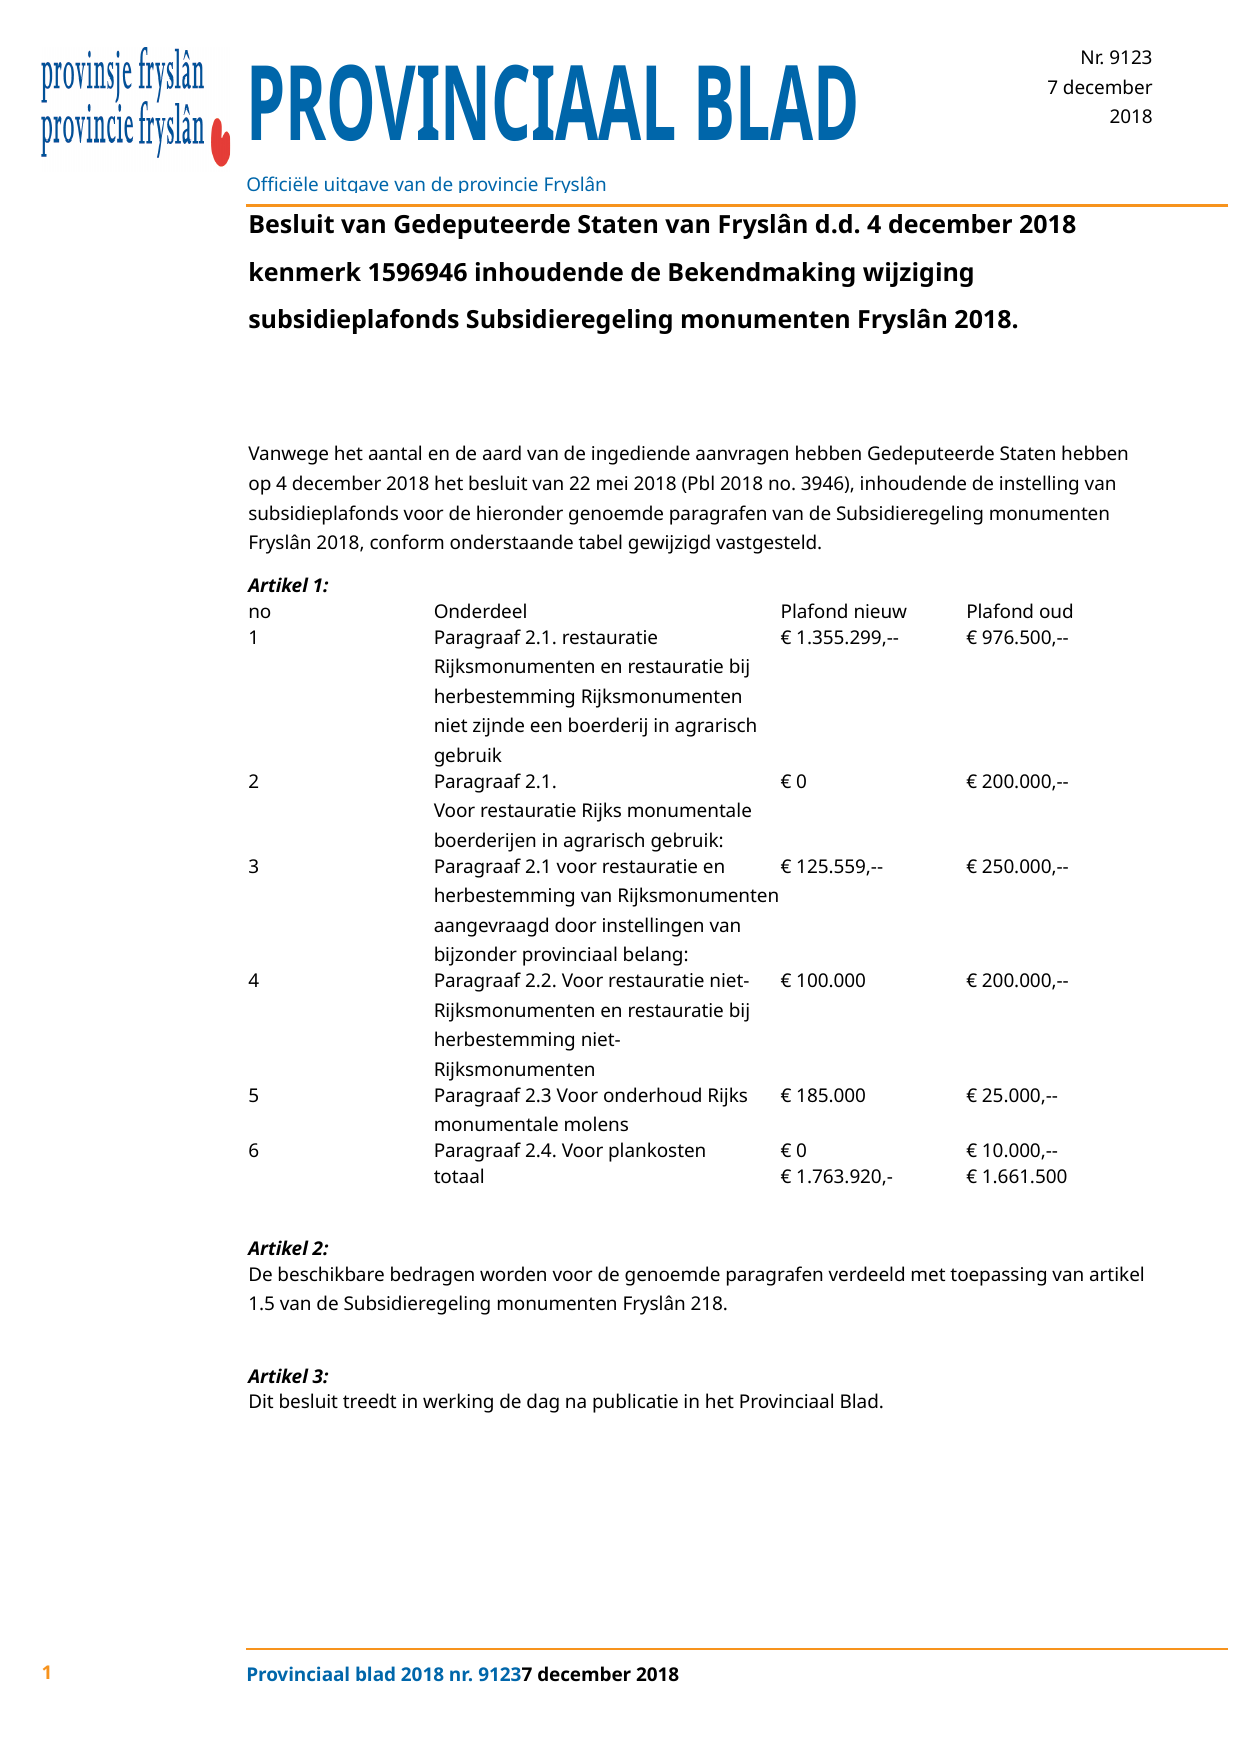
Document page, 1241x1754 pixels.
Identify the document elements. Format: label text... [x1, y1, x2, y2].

table_cell 4 [248, 968, 433, 1082]
table_cell € 250.000,-- [966, 853, 1152, 967]
table_cell € 1.661.500 [966, 1163, 1152, 1189]
text Artikel 1: [248, 572, 1152, 598]
picture [41, 47, 231, 172]
table_cell [248, 1163, 433, 1189]
text Vanwege het aantal en de aard van de ingediende aanvragen hebben Gedeputeerde Staten hebben op 4 december 2018 het besluit van 22 mei 2018 (Pbl 2018 no. 3946), inhoudende de instelling van subsidieplafonds voor de hieronder genoemde paragrafen van de Subsidieregeling monumenten Fryslân 2018, conform onderstaande tabel gewijzigd vastgesteld. [248, 441, 1152, 555]
text Artikel 2: [248, 1235, 1152, 1261]
table_cell Paragraaf 2.1. Voor restauratie Rijks monumentale boerderijen in agrarisch gebruik: [434, 768, 780, 853]
table_cell 2 [248, 768, 433, 853]
table_cell Paragraaf 2.4. Voor plankosten [434, 1137, 780, 1163]
table_cell Paragraaf 2.3 Voor onderhoud Rijks monumentale molens [434, 1082, 780, 1137]
table_cell totaal [434, 1163, 780, 1189]
table_cell 6 [248, 1137, 433, 1163]
table_cell € 10.000,-- [966, 1137, 1152, 1163]
table_cell 5 [248, 1082, 433, 1137]
table_cell € 185.000 [780, 1082, 966, 1137]
table_cell € 1.355.299,-- [780, 624, 966, 768]
table_cell Paragraaf 2.2. Voor restauratie niet-Rijksmonumenten en restauratie bij herbestemming niet-Rijksmonumenten [434, 968, 780, 1082]
text Dit besluit treedt in werking de dag na publicatie in het Provinciaal Blad. [248, 1389, 1152, 1414]
table_cell € 125.559,-- [780, 853, 966, 967]
table_cell € 0 [780, 768, 966, 853]
table_cell € 25.000,-- [966, 1082, 1152, 1137]
table_cell € 0 [780, 1137, 966, 1163]
text De beschikbare bedragen worden voor de genoemde paragrafen verdeeld met toepassing van artikel 1.5 van de Subsidieregeling monumenten Fryslân 218. [248, 1261, 1152, 1316]
table_header Plafond nieuw [780, 598, 966, 624]
table_cell 3 [248, 853, 433, 967]
table_cell € 100.000 [780, 968, 966, 1082]
table_cell Paragraaf 2.1 voor restauratie en herbestemming van Rijksmonumenten aangevraagd door instellingen van bijzonder provinciaal belang: [434, 853, 780, 967]
table_cell € 200.000,-- [966, 768, 1152, 853]
table_cell € 976.500,-- [966, 624, 1152, 768]
table_cell € 1.763.920,- [780, 1163, 966, 1189]
text Artikel 3: [248, 1363, 1152, 1389]
table_cell 1 [248, 624, 433, 768]
table_cell € 200.000,-- [966, 968, 1152, 1082]
table_cell Paragraaf 2.1. restauratie Rijksmonumenten en restauratie bij herbestemming Rijksmonumenten niet zijnde een boerderij in agrarisch gebruik [434, 624, 780, 768]
table_header Plafond oud [966, 598, 1152, 624]
table_header no [248, 598, 433, 624]
table_header Onderdeel [434, 598, 780, 624]
text Besluit van Gedeputeerde Staten van Fryslân d.d. 4 december 2018 kenmerk 1596946 inhoudende de Bekendmaking wijziging subsidieplafonds Subsidieregeling monumenten Fryslân 2018. [248, 207, 1152, 336]
